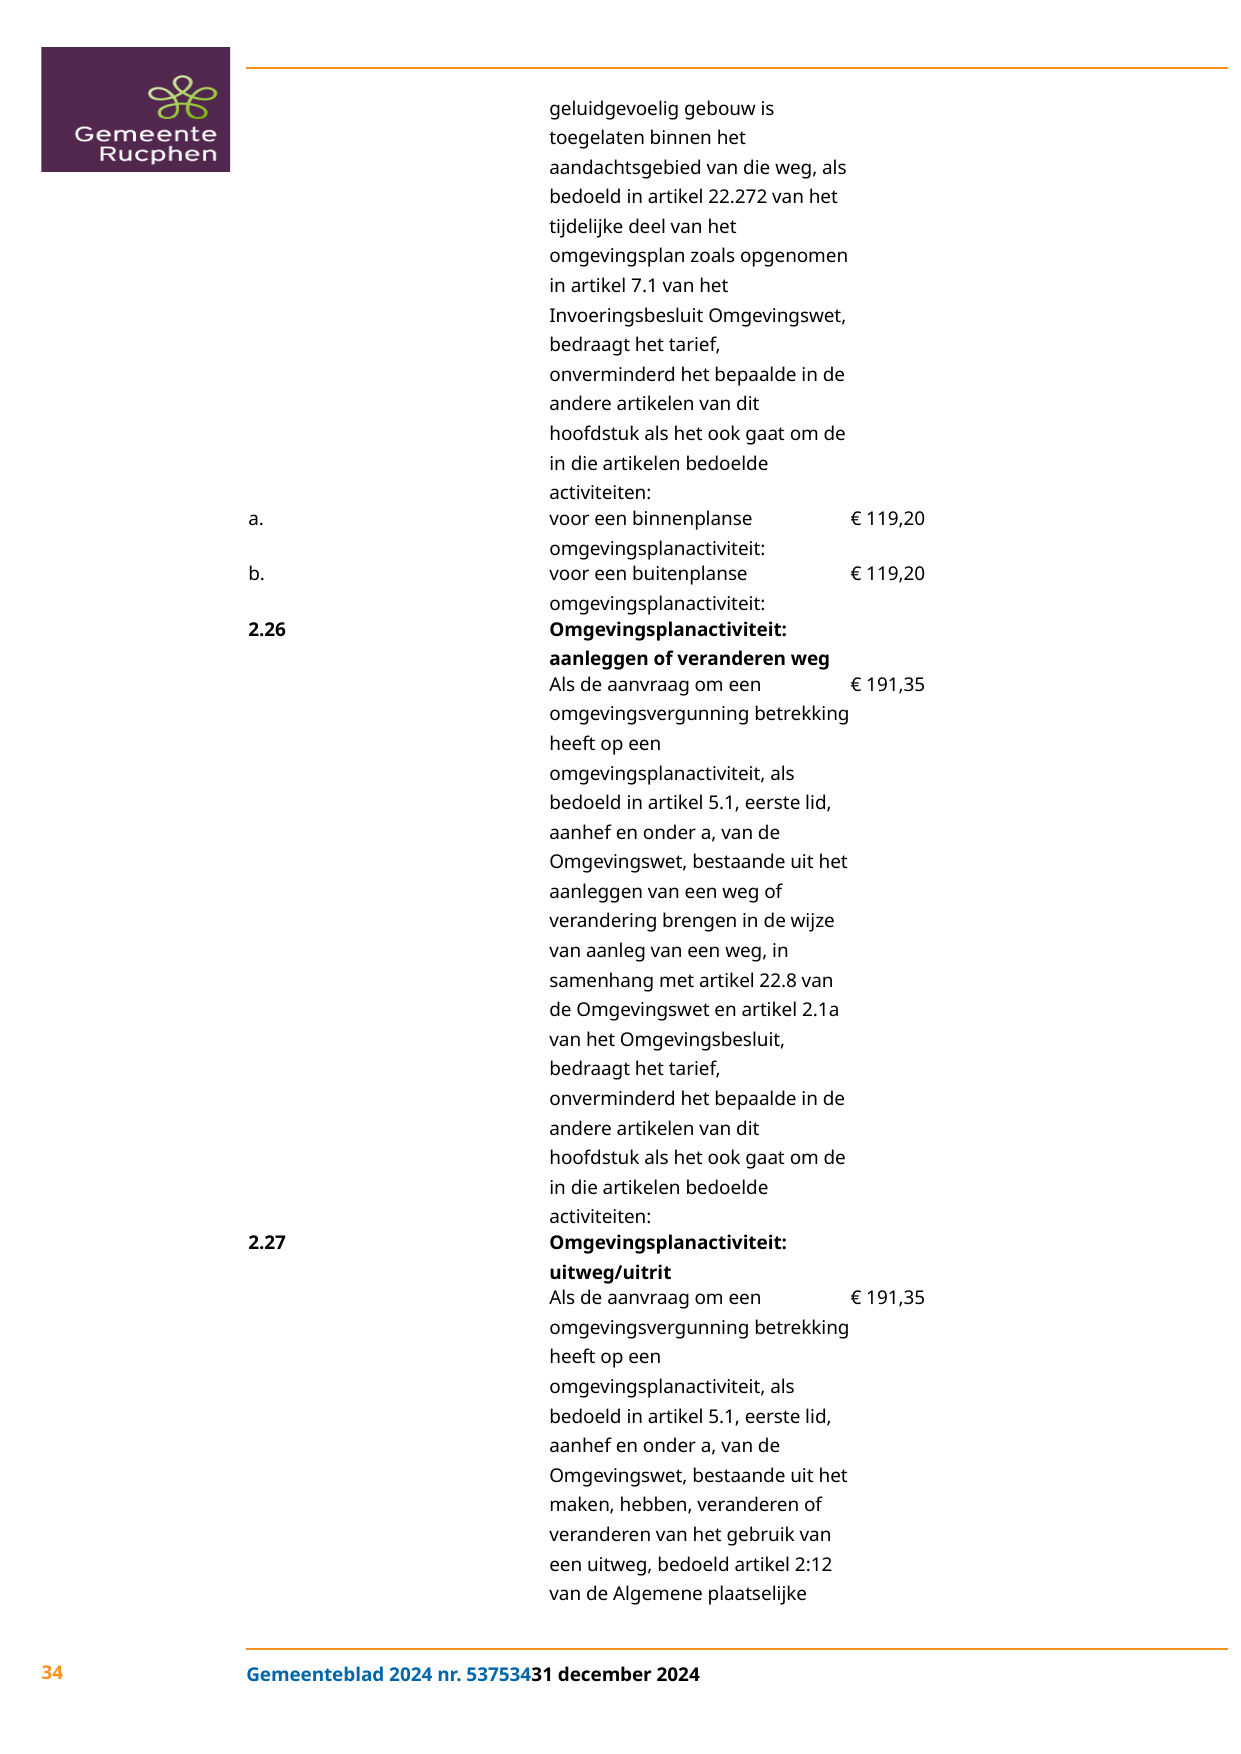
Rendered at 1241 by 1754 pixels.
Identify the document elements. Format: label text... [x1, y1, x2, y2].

table_cell b. [248, 560, 549, 616]
table_cell [248, 1285, 549, 1606]
table_cell Als de aanvraag om een omgevingsvergunning betrekking heeft op een omgevingsplanactiviteit, als bedoeld in artikel 5.1, eerste lid, aanhef en onder a, van de Omgevingswet, bestaande uit het maken, hebben, veranderen of veranderen van het gebruik van een uitweg, bedoeld artikel 2:12 van de Algemene plaatselijke [549, 1285, 850, 1606]
table_cell a. [248, 505, 549, 560]
picture [41, 47, 231, 172]
table_cell [850, 1229, 1152, 1284]
table_cell 2.26 [248, 616, 549, 671]
table_cell € 119,20 [850, 560, 1152, 616]
table_cell 2.27 [248, 1229, 549, 1284]
table_cell € 191,35 [850, 1285, 1152, 1606]
table_cell € 191,35 [850, 671, 1152, 1229]
table_cell [850, 616, 1152, 671]
table_cell geluidgevoelig gebouw is toegelaten binnen het aandachtsgebied van die weg, als bedoeld in artikel 22.272 van het tijdelijke deel van het omgevingsplan zoals opgenomen in artikel 7.1 van het Invoeringsbesluit Omgevingswet, bedraagt het tarief, onverminderd het bepaalde in de andere artikelen van dit hoofdstuk als het ook gaat om de in die artikelen bedoelde activiteiten: [549, 95, 850, 505]
table_cell Als de aanvraag om een omgevingsvergunning betrekking heeft op een omgevingsplanactiviteit, als bedoeld in artikel 5.1, eerste lid, aanhef en onder a, van de Omgevingswet, bestaande uit het aanleggen van een weg of verandering brengen in de wijze van aanleg van een weg, in samenhang met artikel 22.8 van de Omgevingswet en artikel 2.1a van het Omgevingsbesluit, bedraagt het tarief, onverminderd het bepaalde in de andere artikelen van dit hoofdstuk als het ook gaat om de in die artikelen bedoelde activiteiten: [549, 671, 850, 1229]
table_cell Omgevingsplanactiviteit: uitweg/uitrit [549, 1229, 850, 1284]
table_cell € 119,20 [850, 505, 1152, 560]
table_cell Omgevingsplanactiviteit: aanleggen of veranderen weg [549, 616, 850, 671]
table_cell [248, 671, 549, 1229]
table_cell voor een binnenplanse omgevingsplanactiviteit: [549, 505, 850, 560]
table_cell [248, 95, 549, 505]
table_cell voor een buitenplanse omgevingsplanactiviteit: [549, 560, 850, 616]
table_cell [850, 95, 1152, 505]
